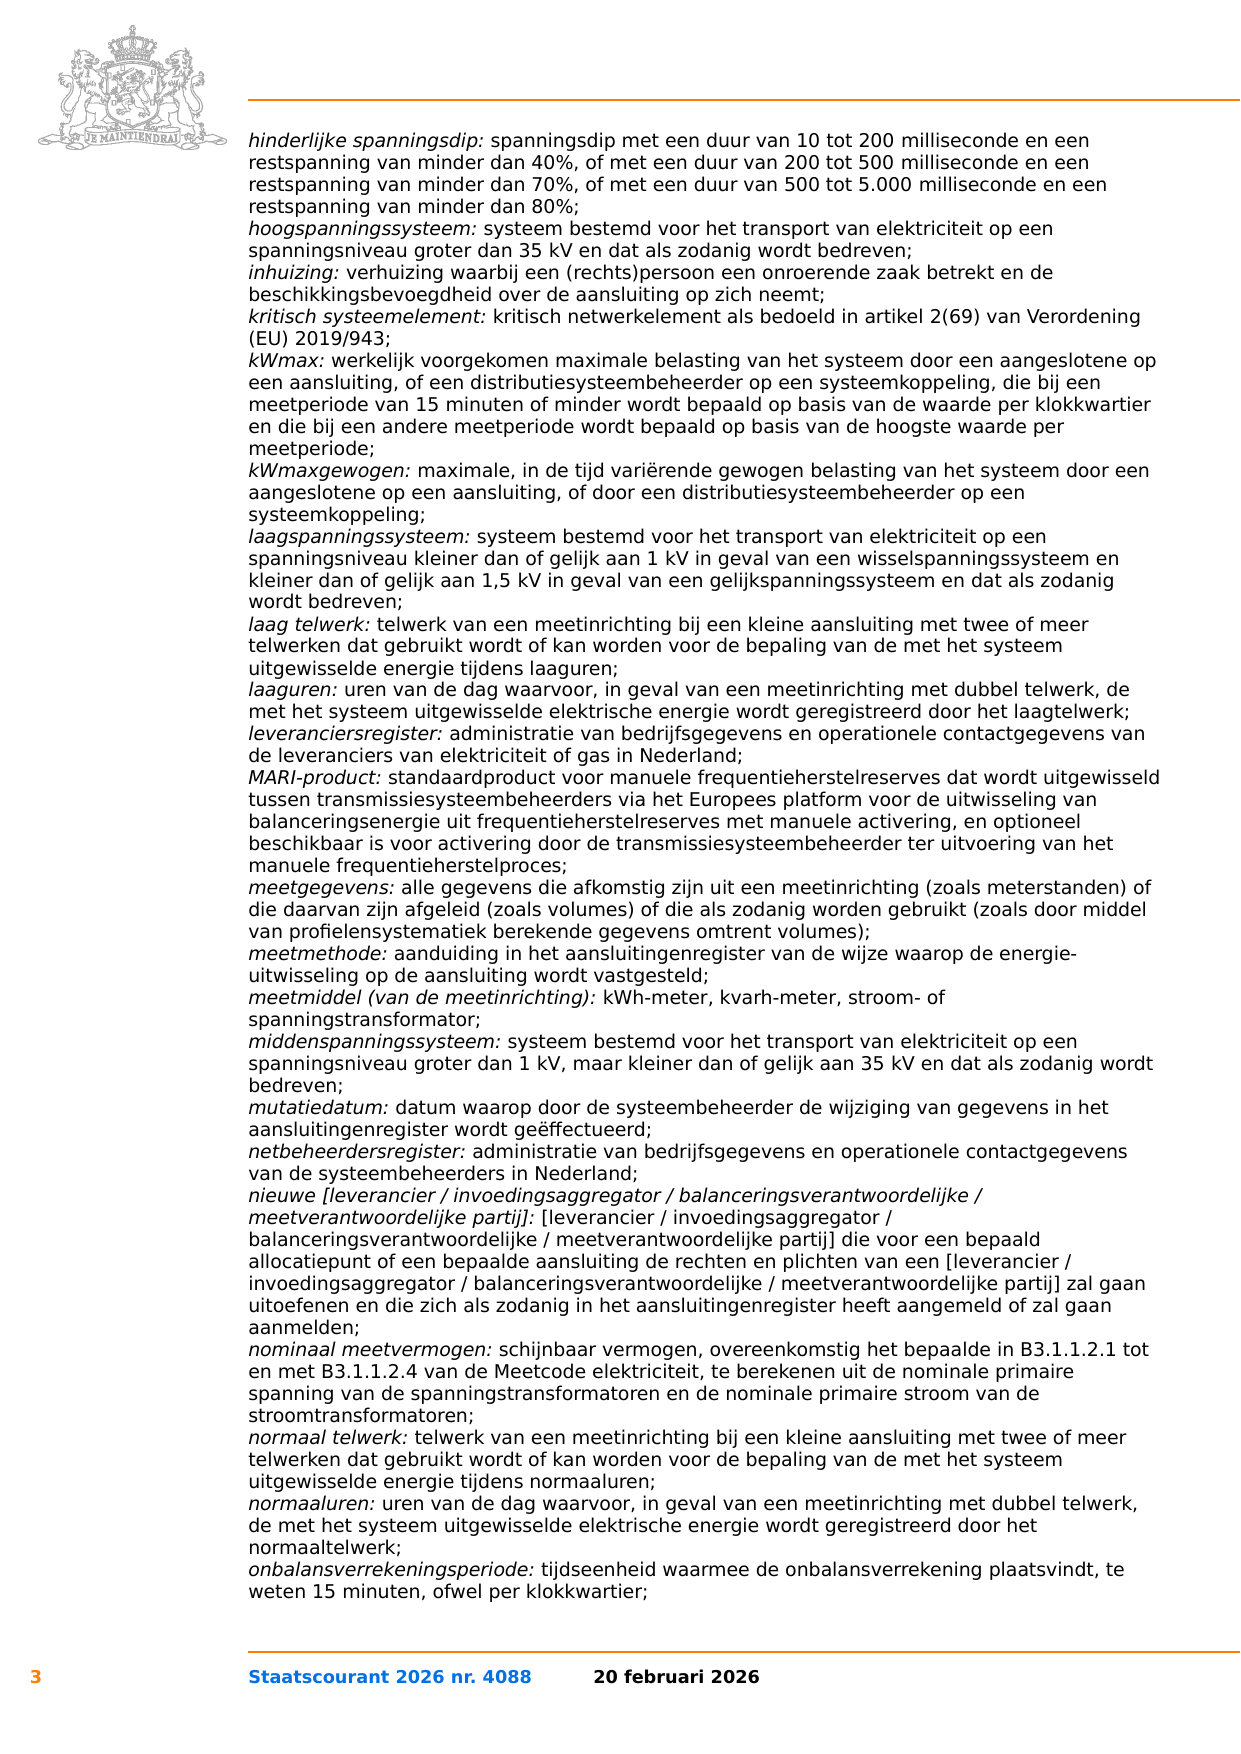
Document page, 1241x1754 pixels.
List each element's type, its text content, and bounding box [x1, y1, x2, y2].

text kWmax: werkelijk voorgekomen maximale belasting van het systeem door een aangeslotene op een aansluiting, of een distributiesysteembeheerder op een systeemkoppeling, die bij een meetperiode van 15 minuten of minder wordt bepaald op basis van de waarde per klokkwartier en die bij een andere meetperiode wordt bepaald op basis van de hoogste waarde per meetperiode; [248, 350, 1163, 459]
text meetmethode: aanduiding in het aansluitingenregister van de wijze waarop de energie-uitwisseling op de aansluiting wordt vastgesteld; [248, 943, 1163, 987]
text laag telwerk: telwerk van een meetinrichting bij een kleine aansluiting met twee of meer telwerken dat gebruikt wordt of kan worden voor de bepaling van de met het systeem uitgewisselde energie tijdens laaguren; [248, 613, 1163, 679]
text hoogspanningssysteem: systeem bestemd voor het transport van elektriciteit op een spanningsniveau groter dan 35 kV en dat als zodanig wordt bedreven; [248, 218, 1163, 262]
text MARI-product: standaardproduct voor manuele frequentieherstelreserves dat wordt uitgewisseld tussen transmissiesysteembeheerders via het Europees platform voor de uitwisseling van balanceringsenergie uit frequentieherstelreserves met manuele activering, en optioneel beschikbaar is voor activering door de transmissiesysteembeheerder ter uitvoering van het manuele frequentieherstelproces; [248, 767, 1163, 877]
text netbeheerdersregister: administratie van bedrijfsgegevens en operationele contactgegevens van de systeembeheerders in Nederland; [248, 1141, 1163, 1185]
text normaal telwerk: telwerk van een meetinrichting bij een kleine aansluiting met twee of meer telwerken dat gebruikt wordt of kan worden voor de bepaling van de met het systeem uitgewisselde energie tijdens normaaluren; [248, 1427, 1163, 1493]
text nominaal meetvermogen: schijnbaar vermogen, overeenkomstig het bepaalde in B3.1.1.2.1 tot en met B3.1.1.2.4 van de Meetcode elektriciteit, te berekenen uit de nominale primaire spanning van de spanningstransformatoren en de nominale primaire stroom van de stroomtransformatoren; [248, 1339, 1163, 1427]
text meetgegevens: alle gegevens die afkomstig zijn uit een meetinrichting (zoals meterstanden) of die daarvan zijn afgeleid (zoals volumes) of die als zodanig worden gebruikt (zoals door middel van profielensystematiek berekende gegevens omtrent volumes); [248, 877, 1163, 943]
text mutatiedatum: datum waarop door de systeembeheerder de wijziging van gegevens in het aansluitingenregister wordt geëffectueerd; [248, 1097, 1163, 1141]
text leveranciersregister: administratie van bedrijfsgegevens en operationele contactgegevens van de leveranciers van elektriciteit of gas in Nederland; [248, 723, 1163, 767]
text kritisch systeemelement: kritisch netwerkelement als bedoeld in artikel 2(69) van Verordening (EU) 2019/943; [248, 306, 1163, 350]
text laaguren: uren van de dag waarvoor, in geval van een meetinrichting met dubbel telwerk, de met het systeem uitgewisselde elektrische energie wordt geregistreerd door het laagtelwerk; [248, 679, 1163, 723]
text meetmiddel (van de meetinrichting): kWh-meter, kvarh-meter, stroom- of spanningstransformator; [248, 987, 1163, 1031]
text kWmaxgewogen: maximale, in de tijd variërende gewogen belasting van het systeem door een aangeslotene op een aansluiting, of door een distributiesysteembeheerder op een systeemkoppeling; [248, 459, 1163, 526]
text middenspanningssysteem: systeem bestemd voor het transport van elektriciteit op een spanningsniveau groter dan 1 kV, maar kleiner dan of gelijk aan 35 kV en dat als zodanig wordt bedreven; [248, 1031, 1163, 1097]
text onbalansverrekeningsperiode: tijdseenheid waarmee de onbalansverrekening plaatsvindt, te weten 15 minuten, ofwel per klokkwartier; [248, 1558, 1163, 1602]
text normaaluren: uren van de dag waarvoor, in geval van een meetinrichting met dubbel telwerk, de met het systeem uitgewisselde elektrische energie wordt geregistreerd door het normaaltelwerk; [248, 1493, 1163, 1558]
text inhuizing: verhuizing waarbij een (rechts)persoon een onroerende zaak betrekt en de beschikkingsbevoegdheid over de aansluiting op zich neemt; [248, 262, 1163, 306]
text nieuwe [leverancier / invoedingsaggregator / balanceringsverantwoordelijke / meetverantwoordelijke partij]: [leverancier / invoedingsaggregator / balanceringsverantwoordelijke / meetverantwoordelijke partij] die voor een bepaald allocatiepunt of een bepaalde aansluiting de rechten en plichten van een [leverancier / invoedingsaggregator / balanceringsverantwoordelijke / meetverantwoordelijke partij] zal gaan uitoefenen en die zich als zodanig in het aansluitingenregister heeft aangemeld of zal gaan aanmelden; [248, 1185, 1163, 1339]
text laagspanningssysteem: systeem bestemd voor het transport van elektriciteit op een spanningsniveau kleiner dan of gelijk aan 1 kV in geval van een wisselspanningssysteem en kleiner dan of gelijk aan 1,5 kV in geval van een gelijkspanningssysteem en dat als zodanig wordt bedreven; [248, 526, 1163, 613]
picture [38, 25, 227, 150]
text hinderlijke spanningsdip: spanningsdip met een duur van 10 tot 200 milliseconde en een restspanning van minder dan 40%, of met een duur van 200 tot 500 milliseconde en een restspanning van minder dan 70%, of met een duur van 500 tot 5.000 milliseconde en een restspanning van minder dan 80%; [248, 130, 1163, 218]
